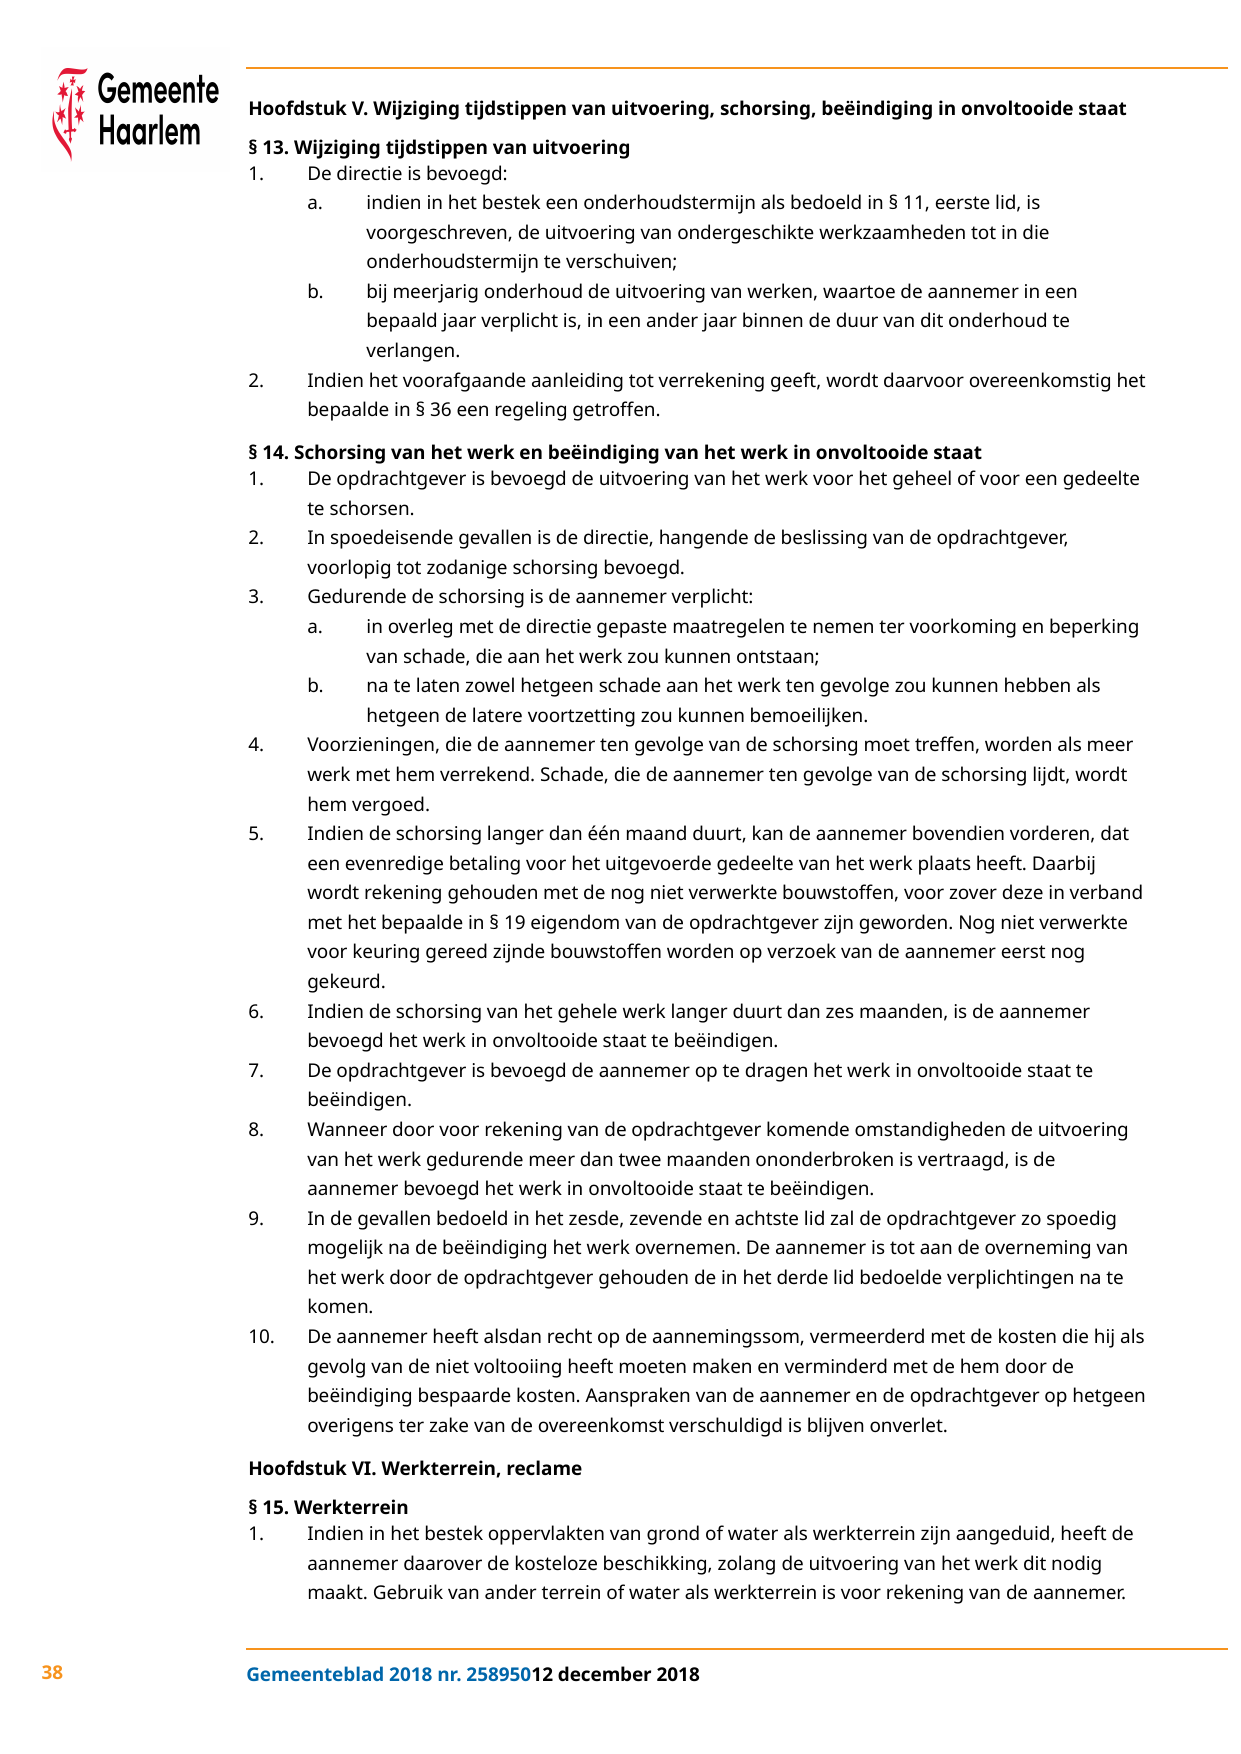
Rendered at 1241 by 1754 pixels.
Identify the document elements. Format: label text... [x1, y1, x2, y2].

list De aannemer heeft alsdan recht op de aannemingssom, vermeerderd met de kosten die hij als gevolg van de niet voltooiing heeft moeten maken en verminderd met de hem door de beëindiging bespaarde kosten. Aanspraken van de aannemer en de opdrachtgever op hetgeen overigens ter zake van de overeenkomst verschuldigd is blijven onverlet. [248, 1323, 1152, 1438]
list De opdrachtgever is bevoegd de aannemer op te dragen het werk in onvoltooide staat te beëindigen. [248, 1057, 1152, 1112]
list De opdrachtgever is bevoegd de uitvoering van het werk voor het geheel of voor een gedeelte te schorsen. [248, 465, 1152, 521]
text § 14. Schorsing van het werk en beëindiging van het werk in onvoltooide staat [248, 439, 1152, 465]
list in overleg met de directie gepaste maatregelen te nemen ter voorkoming en beperking van schade, die aan het werk zou kunnen ontstaan; [307, 613, 1152, 668]
list Wanneer door voor rekening van de opdrachtgever komende omstandigheden de uitvoering van het werk gedurende meer dan twee maanden ononderbroken is vertraagd, is de aannemer bevoegd het werk in onvoltooide staat te beëindigen. [248, 1116, 1152, 1201]
list Gedurende de schorsing is de aannemer verplicht: [248, 584, 1152, 609]
list Voorzieningen, die de aannemer ten gevolge van de schorsing moet treffen, worden als meer werk met hem verrekend. Schade, die de aannemer ten gevolge van de schorsing lijdt, wordt hem vergoed. [248, 732, 1152, 816]
list indien in het bestek een onderhoudstermijn als bedoeld in § 11, eerste lid, is voorgeschreven, de uitvoering van ondergeschikte werkzaamheden tot in die onderhoudstermijn te verschuiven; [307, 189, 1152, 274]
picture [41, 47, 231, 172]
list In spoedeisende gevallen is de directie, hangende de beslissing van de opdrachtgever, voorlopig tot zodanige schorsing bevoegd. [248, 524, 1152, 580]
list bij meerjarig onderhoud de uitvoering van werken, waartoe de aannemer in een bepaald jaar verplicht is, in een ander jaar binnen de duur van dit onderhoud te verlangen. [307, 278, 1152, 363]
list In de gevallen bedoeld in het zesde, zevende en achtste lid zal de opdrachtgever zo spoedig mogelijk na de beëindiging het werk overnemen. De aannemer is tot aan de overneming van het werk door de opdrachtgever gehouden de in het derde lid bedoelde verplichtingen na te komen. [248, 1205, 1152, 1319]
list Indien het voorafgaande aanleiding tot verrekening geeft, wordt daarvoor overeenkomstig het bepaalde in § 36 een regeling getroffen. [248, 367, 1152, 422]
list De directie is bevoegd: [248, 160, 1152, 186]
text Hoofdstuk VI. Werkterrein, reclame [248, 1455, 1152, 1481]
list Indien in het bestek oppervlakten van grond of water als werkterrein zijn aangeduid, heeft de aannemer daarover de kosteloze beschikking, zolang de uitvoering van het werk dit nodig maakt. Gebruik van ander terrein of water als werkterrein is voor rekening van de aannemer. [248, 1520, 1152, 1605]
text § 13. Wijziging tijdstippen van uitvoering [248, 134, 1152, 160]
text § 15. Werkterrein [248, 1494, 1152, 1520]
list Indien de schorsing van het gehele werk langer duurt dan zes maanden, is de aannemer bevoegd het werk in onvoltooide staat te beëindigen. [248, 998, 1152, 1053]
list na te laten zowel hetgeen schade aan het werk ten gevolge zou kunnen hebben als hetgeen de latere voortzetting zou kunnen bemoeilijken. [307, 672, 1152, 728]
text Hoofdstuk V. Wijziging tijdstippen van uitvoering, schorsing, beëindiging in onvoltooide staat [248, 95, 1152, 121]
list Indien de schorsing langer dan één maand duurt, kan de aannemer bovendien vorderen, dat een evenredige betaling voor het uitgevoerde gedeelte van het werk plaats heeft. Daarbij wordt rekening gehouden met de nog niet verwerkte bouwstoffen, voor zover deze in verband met het bepaalde in § 19 eigendom van de opdrachtgever zijn geworden. Nog niet verwerkte voor keuring gereed zijnde bouwstoffen worden op verzoek van de aannemer eerst nog gekeurd. [248, 820, 1152, 994]
